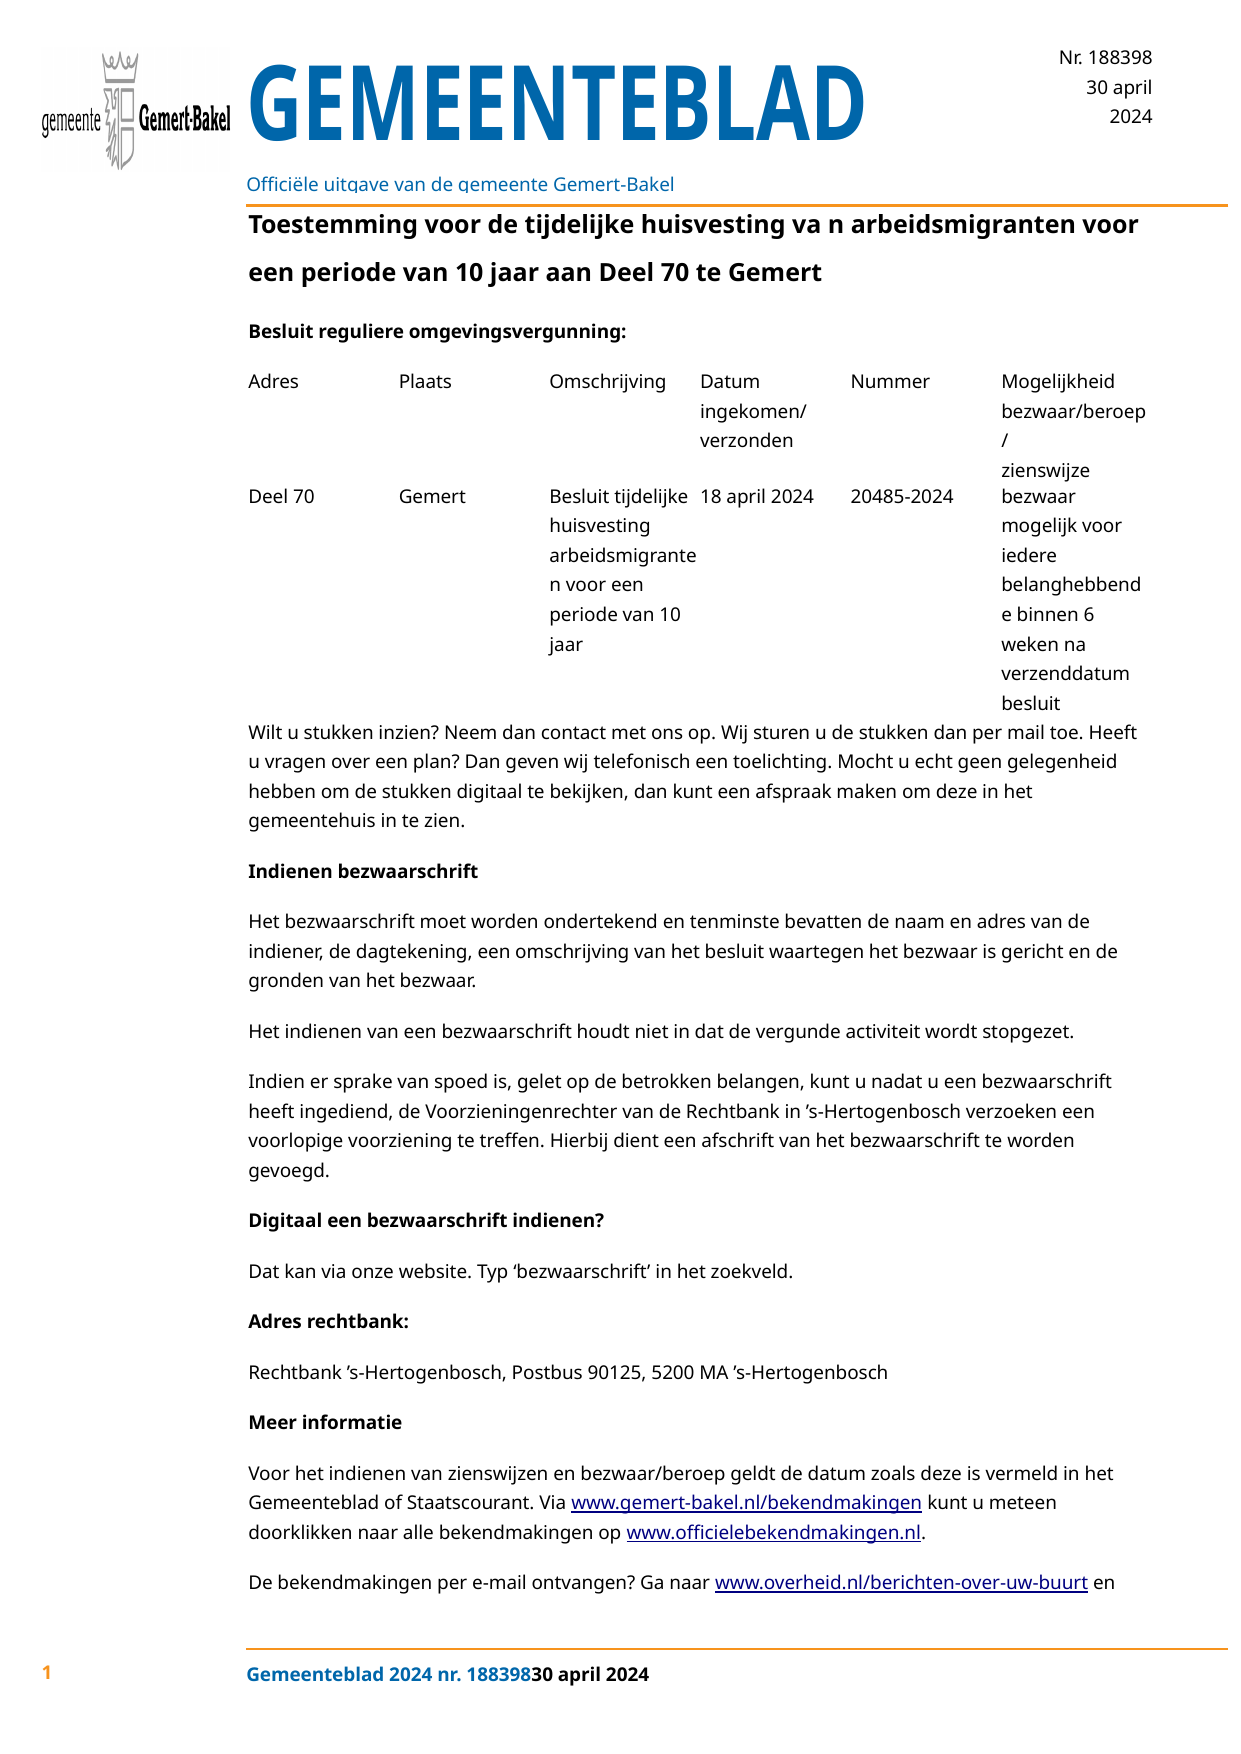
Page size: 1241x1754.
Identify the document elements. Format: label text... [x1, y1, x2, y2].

text Toestemming voor de tijdelijke huisvesting va n arbeidsmigranten voor een periode van 10 jaar aan Deel 70 te Gemert [248, 207, 1152, 288]
table_cell bezwaar mogelijk voor iedere belanghebbende binnen 6 weken na verzenddatum besluit [1001, 483, 1152, 716]
text Digitaal een bezwaarschrift indienen? [248, 1208, 1152, 1233]
text Wilt u stukken inzien? Neem dan contact met ons op. Wij sturen u de stukken dan per mail toe. Heeft u vragen over een plan? Dan geven wij telefonisch een toelichting. Mocht u echt geen gelegenheid hebben om de stukken digitaal te bekijken, dan kunt een afspraak maken om deze in het gemeentehuis in te zien. [248, 719, 1152, 833]
table_header Mogelijkheid bezwaar/beroep/ zienswijze [1001, 369, 1152, 483]
table_header Adres [248, 369, 398, 483]
table_cell 20485-2024 [850, 483, 1001, 716]
picture [41, 47, 231, 172]
text Indien er sprake van spoed is, gelet op de betrokken belangen, kunt u nadat u een bezwaarschrift heeft ingediend, de Voorzieningenrechter van de Rechtbank in ’s-Hertogenbosch verzoeken een voorlopige voorziening te treffen. Hierbij dient een afschrift van het bezwaarschrift te worden gevoegd. [248, 1068, 1152, 1183]
text Adres rechtbank: [248, 1308, 1152, 1334]
text Het bezwaarschrift moet worden ondertekend en tenminste bevatten de naam en adres van de indiener, de dagtekening, een omschrijving van het besluit waartegen het bezwaar is gericht en de gronden van het bezwaar. [248, 908, 1152, 993]
text Besluit reguliere omgevingsvergunning: [248, 318, 1152, 344]
text Rechtbank ’s-Hertogenbosch, Postbus 90125, 5200 MA ’s-Hertogenbosch [248, 1359, 1152, 1385]
text Dat kan via onze website. Typ ‘bezwaarschrift’ in het zoekveld. [248, 1258, 1152, 1284]
text Meer informatie [248, 1409, 1152, 1435]
table_cell Gemert [399, 483, 549, 716]
table_cell Deel 70 [248, 483, 398, 716]
table_cell 18 april 2024 [700, 483, 850, 716]
text Indienen bezwaarschrift [248, 858, 1152, 884]
text Het indienen van een bezwaarschrift houdt niet in dat de vergunde activiteit wordt stopgezet. [248, 1018, 1152, 1044]
table_header Omschrijving [549, 369, 700, 483]
table_cell Besluit tijdelijke huisvesting arbeidsmigranten voor een periode van 10 jaar [549, 483, 700, 716]
text Voor het indienen van zienswijzen en bezwaar/beroep geldt de datum zoals deze is vermeld in het Gemeenteblad of Staatscourant. Via www.gemert-bakel.nl/bekendmakingen kunt u meteen doorklikken naar alle bekendmakingen op www.officielebekendmakingen.nl. [248, 1460, 1152, 1545]
table_header Datum ingekomen/ verzonden [700, 369, 850, 483]
table_header Plaats [399, 369, 549, 483]
table_header Nummer [850, 369, 1001, 483]
text De bekendmakingen per e-mail ontvangen? Ga naar www.overheid.nl/berichten-over-uw-buurt en [248, 1569, 1152, 1595]
